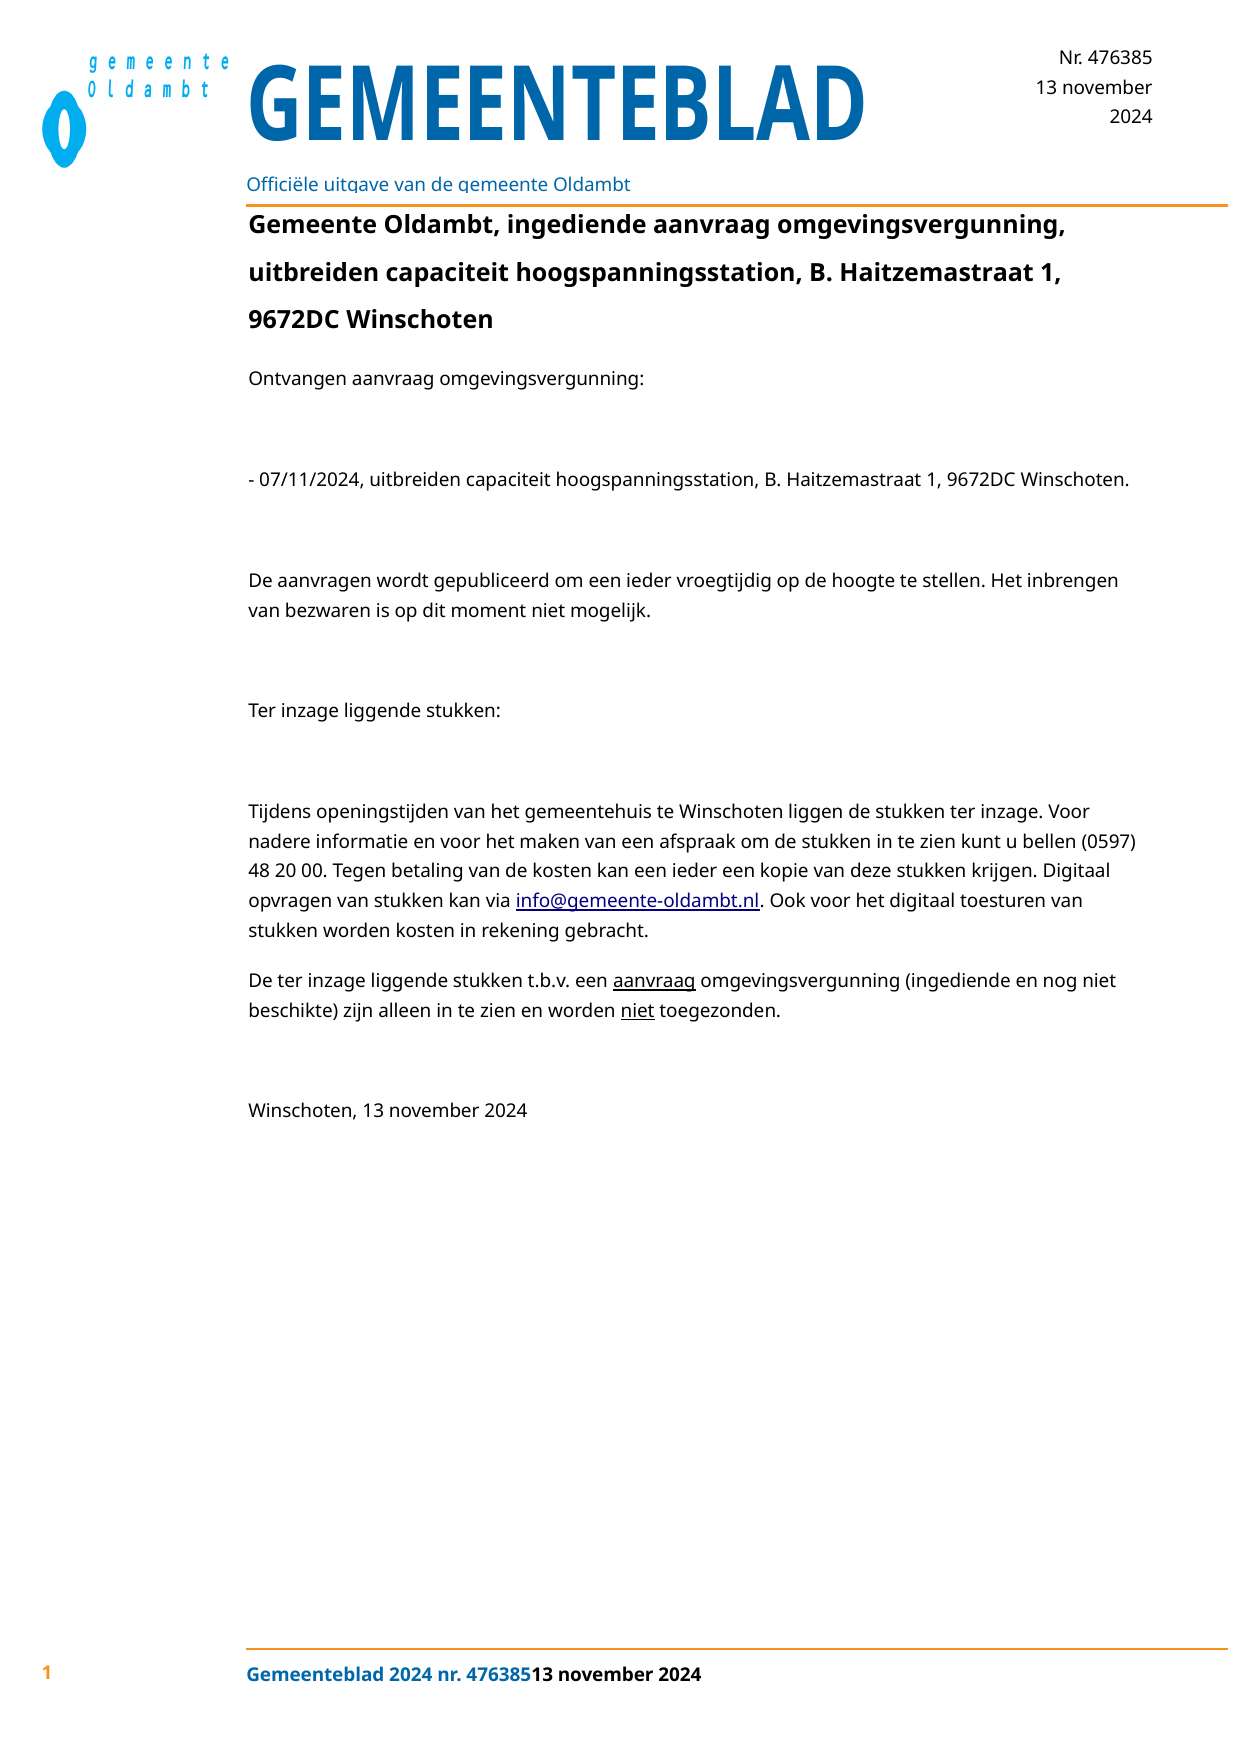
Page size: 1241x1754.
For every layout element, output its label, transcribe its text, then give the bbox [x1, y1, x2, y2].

text Tijdens openingstijden van het gemeentehuis te Winschoten liggen de stukken ter inzage. Voor nadere informatie en voor het maken van een afspraak om de stukken in te zien kunt u bellen (0597) 48 20 00. Tegen betaling van de kosten kan een ieder een kopie van deze stukken krijgen. Digitaal opvragen van stukken kan via info@gemeente-oldambt.nl. Ook voor het digitaal toesturen van stukken worden kosten in rekening gebracht. [248, 798, 1152, 942]
text Winschoten, 13 november 2024 [248, 1098, 1152, 1123]
text Gemeente Oldambt, ingediende aanvraag omgevingsvergunning, uitbreiden capaciteit hoogspanningsstation, B. Haitzemastraat 1, 9672DC Winschoten [248, 207, 1152, 336]
text De ter inzage liggende stukken t.b.v. een aanvraag omgevingsvergunning (ingediende en nog niet beschikte) zijn alleen in te zien en worden niet toegezonden. [248, 967, 1152, 1022]
text - 07/11/2024, uitbreiden capaciteit hoogspanningsstation, B. Haitzemastraat 1, 9672DC Winschoten. [248, 466, 1152, 492]
text De aanvragen wordt gepubliceerd om een ieder vroegtijdig op de hoogte te stellen. Het inbrengen van bezwaren is op dit moment niet mogelijk. [248, 567, 1152, 622]
text Ontvangen aanvraag omgevingsvergunning: [248, 366, 1152, 391]
picture [41, 47, 231, 172]
text Ter inzage liggende stukken: [248, 698, 1152, 723]
